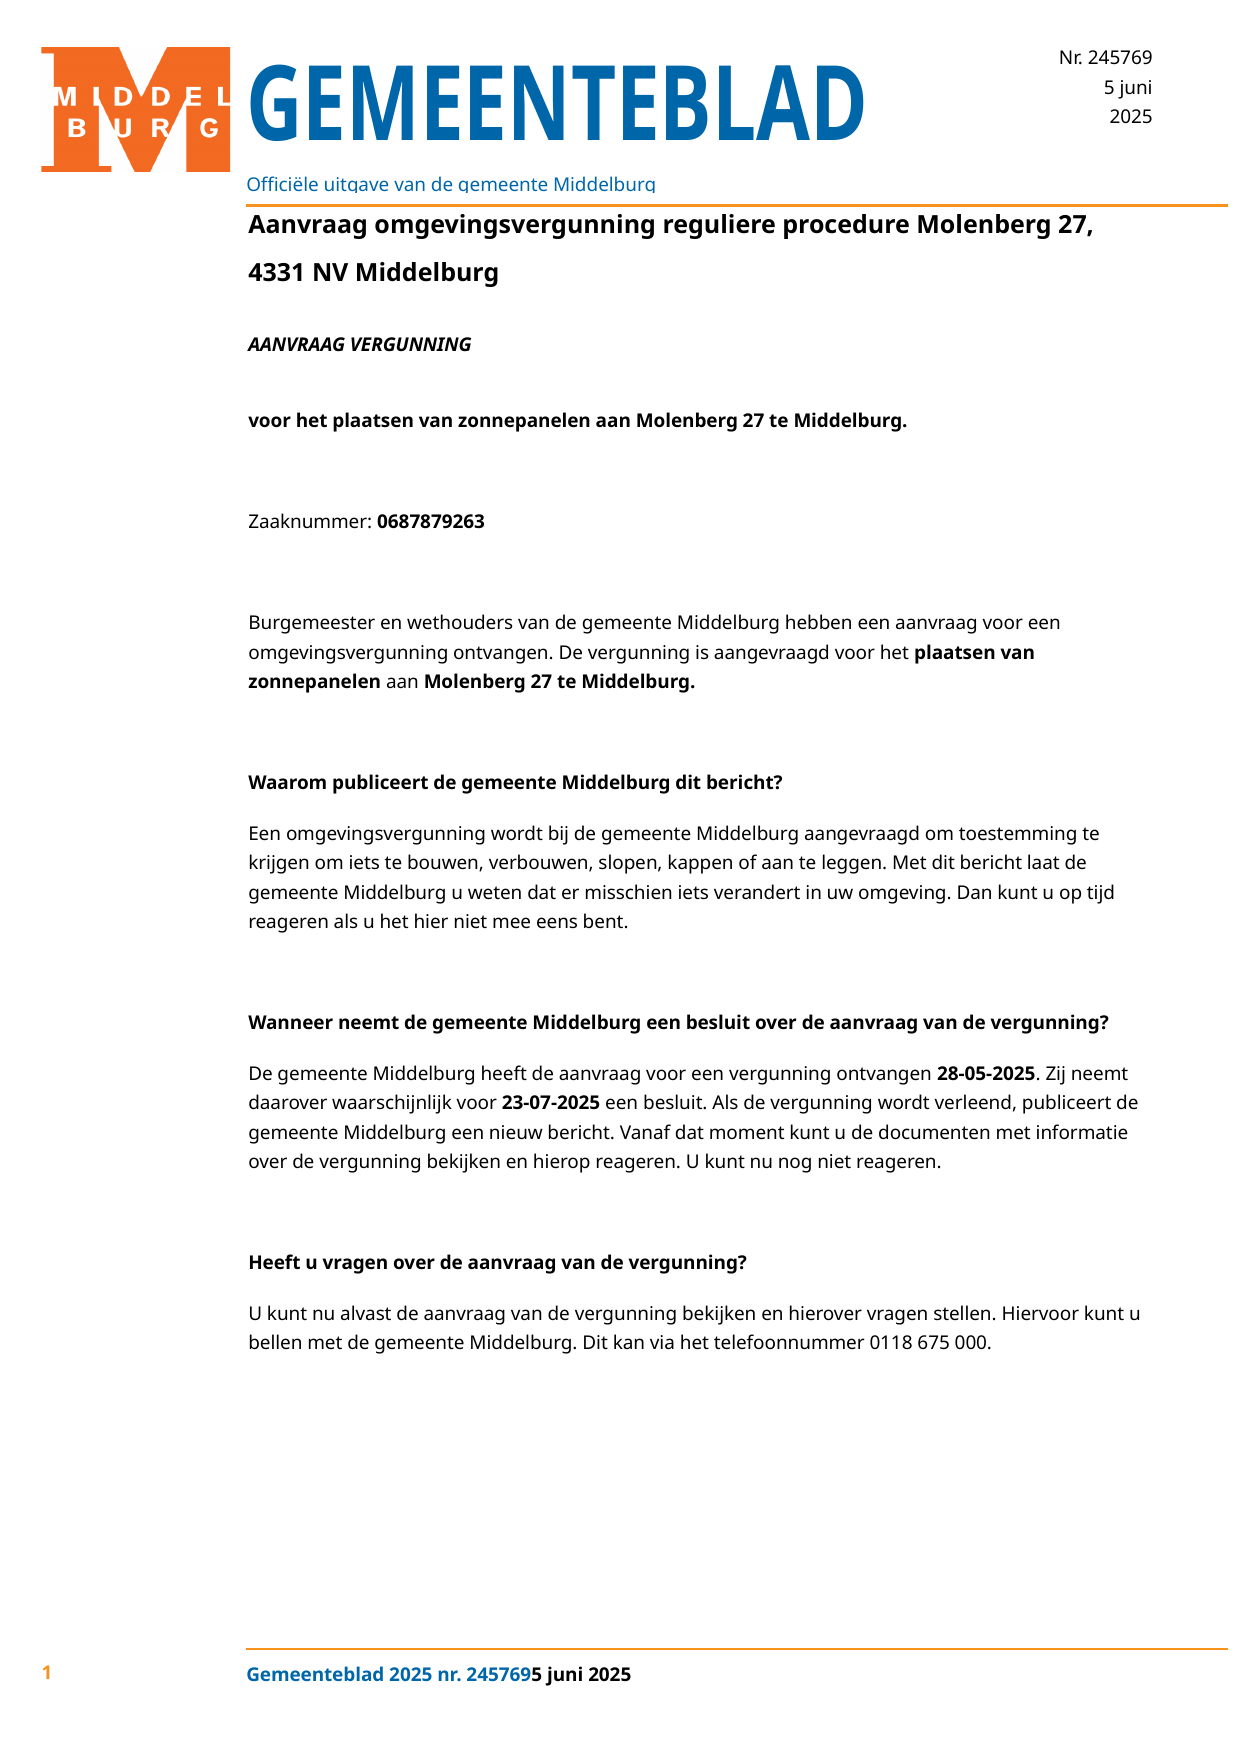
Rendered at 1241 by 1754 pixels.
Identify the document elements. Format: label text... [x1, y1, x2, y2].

text Waarom publiceert de gemeente Middelburg dit bericht? [248, 769, 1152, 795]
text Burgemeester en wethouders van de gemeente Middelburg hebben een aanvraag voor een omgevingsvergunning ontvangen. De vergunning is aangevraagd voor het plaatsen van zonnepanelen aan Molenberg 27 te Middelburg. [248, 609, 1152, 694]
text De gemeente Middelburg heeft de aanvraag voor een vergunning ontvangen 28-05-2025. Zij neemt daarover waarschijnlijk voor 23-07-2025 een besluit. Als de vergunning wordt verleend, publiceert de gemeente Middelburg een nieuw bericht. Vanaf dat moment kunt u de documenten met informatie over de vergunning bekijken en hierop reageren. U kunt nu nog niet reageren. [248, 1060, 1152, 1174]
text Heeft u vragen over de aanvraag van de vergunning? [248, 1249, 1152, 1275]
picture [41, 47, 231, 172]
text Aanvraag omgevingsvergunning reguliere procedure Molenberg 27, 4331 NV Middelburg [248, 207, 1152, 288]
text voor het plaatsen van zonnepanelen aan Molenberg 27 te Middelburg. [248, 408, 1152, 433]
text Wanneer neemt de gemeente Middelburg een besluit over de aanvraag van de vergunning? [248, 1009, 1152, 1035]
text Zaaknummer: 0687879263 [248, 508, 1152, 534]
text AANVRAAG VERGUNNING [248, 331, 1152, 357]
text Een omgevingsvergunning wordt bij de gemeente Middelburg aangevraagd om toestemming te krijgen om iets te bouwen, verbouwen, slopen, kappen of aan te leggen. Met dit bericht laat de gemeente Middelburg u weten dat er misschien iets verandert in uw omgeving. Dan kunt u op tijd reageren als u het hier niet mee eens bent. [248, 820, 1152, 934]
text U kunt nu alvast de aanvraag van de vergunning bekijken en hierover vragen stellen. Hiervoor kunt u bellen met de gemeente Middelburg. Dit kan via het telefoonnummer 0118 675 000. [248, 1300, 1152, 1355]
